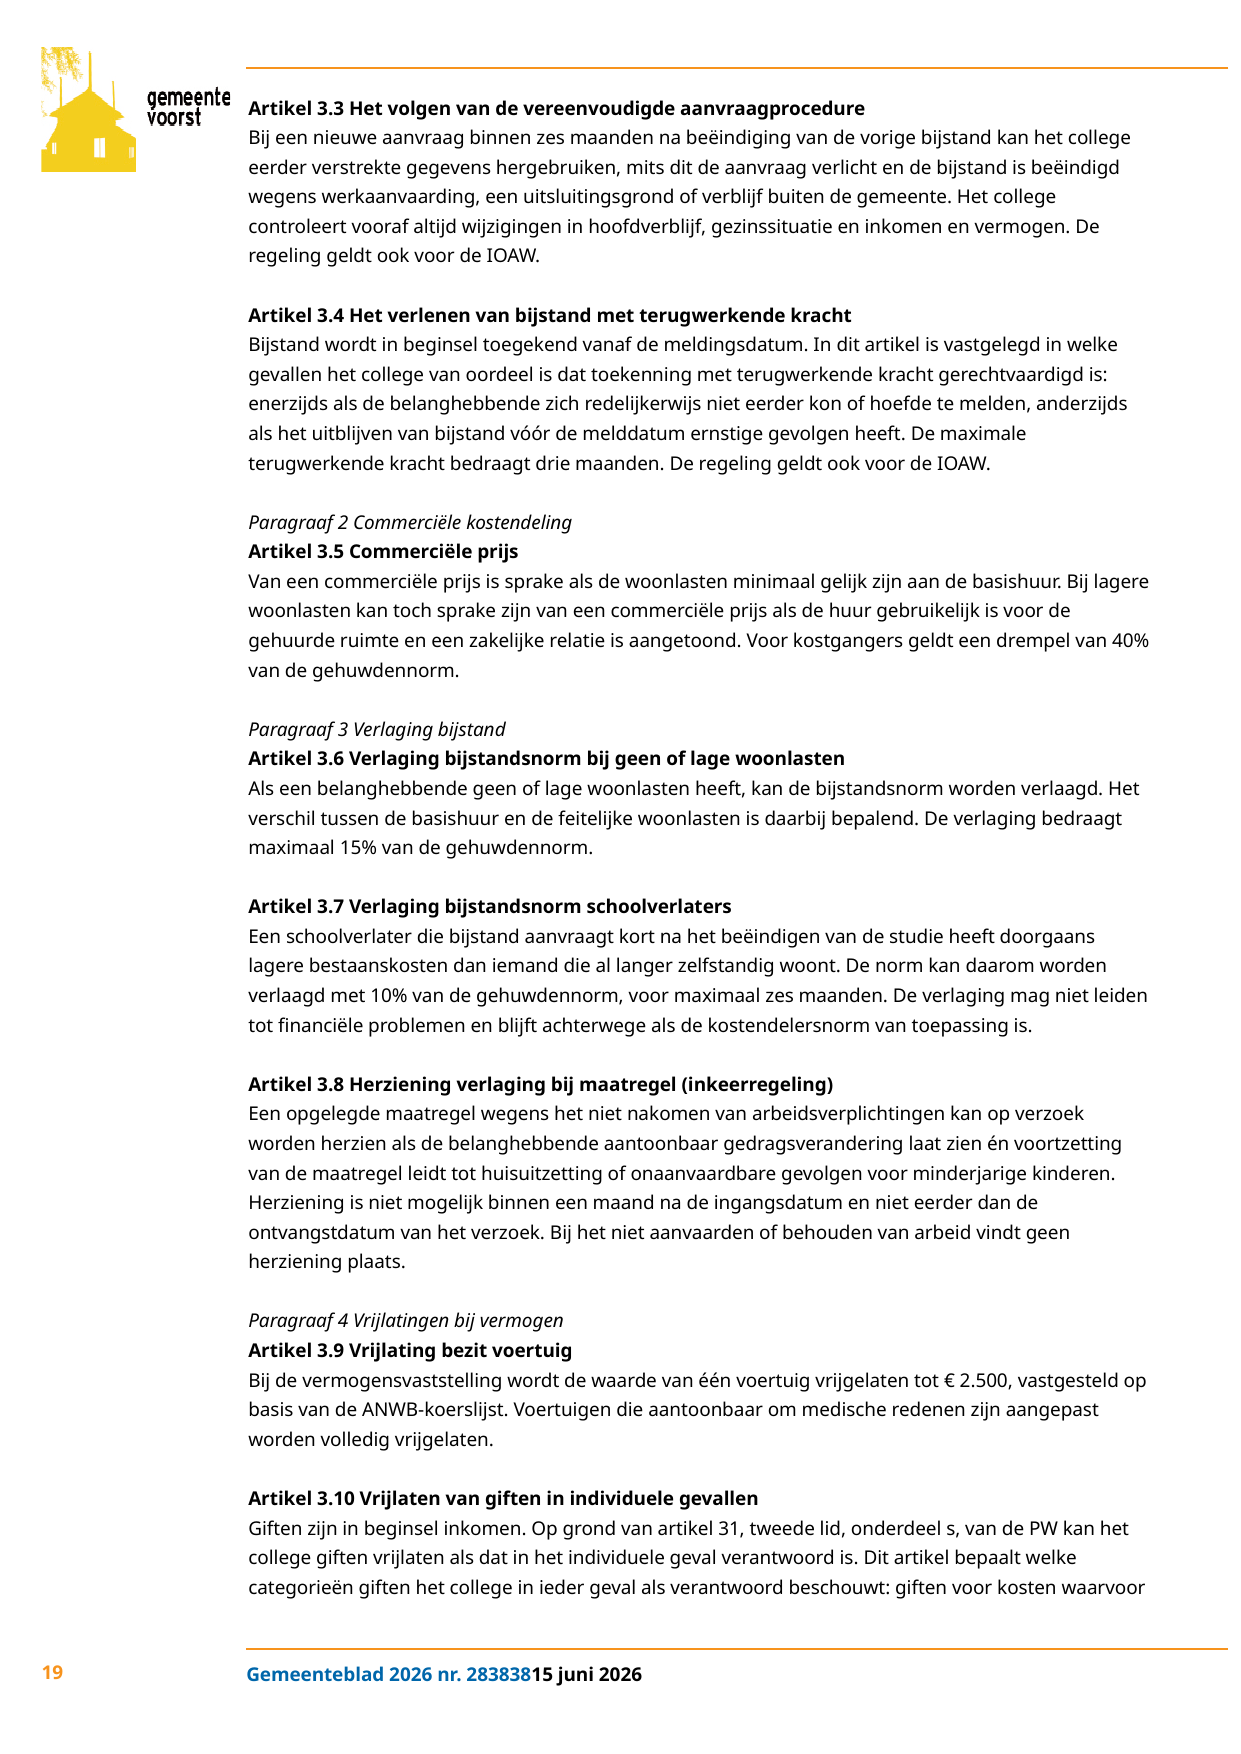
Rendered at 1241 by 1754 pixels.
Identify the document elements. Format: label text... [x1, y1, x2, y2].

text Artikel 3.10 Vrijlaten van giften in individuele gevallen [248, 1485, 1152, 1511]
text Als een belanghebbende geen of lage woonlasten heeft, kan de bijstandsnorm worden verlaagd. Het verschil tussen de basishuur en de feitelijke woonlasten is daarbij bepalend. De verlaging bedraagt maximaal 15% van de gehuwdennorm. [248, 775, 1152, 860]
text Paragraaf 4 Vrijlatingen bij vermogen [248, 1308, 1152, 1333]
text Een schoolverlater die bijstand aanvraagt kort na het beëindigen van de studie heeft doorgaans lagere bestaanskosten dan iemand die al langer zelfstandig woont. De norm kan daarom worden verlaagd met 10% van de gehuwdennorm, voor maximaal zes maanden. De verlaging mag niet leiden tot financiële problemen en blijft achterwege als de kostendelersnorm van toepassing is. [248, 923, 1152, 1038]
text Artikel 3.4 Het verlenen van bijstand met terugwerkende kracht [248, 302, 1152, 328]
text Van een commerciële prijs is sprake als de woonlasten minimaal gelijk zijn aan de basishuur. Bij lagere woonlasten kan toch sprake zijn van een commerciële prijs als de huur gebruikelijk is voor de gehuurde ruimte en een zakelijke relatie is aangetoond. Voor kostgangers geldt een drempel van 40% van de gehuwdennorm. [248, 568, 1152, 683]
text Giften zijn in beginsel inkomen. Op grond van artikel 31, tweede lid, onderdeel s, van de PW kan het college giften vrijlaten als dat in het individuele geval verantwoord is. Dit artikel bepaalt welke categorieën giften het college in ieder geval als verantwoord beschouwt: giften voor kosten waarvoor [248, 1515, 1152, 1600]
picture [41, 47, 231, 172]
text Bijstand wordt in beginsel toegekend vanaf de meldingsdatum. In dit artikel is vastgelegd in welke gevallen het college van oordeel is dat toekenning met terugwerkende kracht gerechtvaardigd is: enerzijds als de belanghebbende zich redelijkerwijs niet eerder kon of hoefde te melden, anderzijds als het uitblijven van bijstand vóór de melddatum ernstige gevolgen heeft. De maximale terugwerkende kracht bedraagt drie maanden. De regeling geldt ook voor de IOAW. [248, 331, 1152, 476]
text Artikel 3.6 Verlaging bijstandsnorm bij geen of lage woonlasten [248, 746, 1152, 771]
text Artikel 3.8 Herziening verlaging bij maatregel (inkeerregeling) [248, 1071, 1152, 1097]
text Bij de vermogensvaststelling wordt de waarde van één voertuig vrijgelaten tot € 2.500, vastgesteld op basis van de ANWB-koerslijst. Voertuigen die aantoonbaar om medische redenen zijn aangepast worden volledig vrijgelaten. [248, 1367, 1152, 1452]
text Een opgelegde maatregel wegens het niet nakomen van arbeidsverplichtingen kan op verzoek worden herzien als de belanghebbende aantoonbaar gedragsverandering laat zien én voortzetting van de maatregel leidt tot huisuitzetting of onaanvaardbare gevolgen voor minderjarige kinderen. Herziening is niet mogelijk binnen een maand na de ingangsdatum en niet eerder dan de ontvangstdatum van het verzoek. Bij het niet aanvaarden of behouden van arbeid vindt geen herziening plaats. [248, 1101, 1152, 1274]
text Bij een nieuwe aanvraag binnen zes maanden na beëindiging van de vorige bijstand kan het college eerder verstrekte gegevens hergebruiken, mits dit de aanvraag verlicht en de bijstand is beëindigd wegens werkaanvaarding, een uitsluitingsgrond of verblijf buiten de gemeente. Het college controleert vooraf altijd wijzigingen in hoofdverblijf, gezinssituatie en inkomen en vermogen. De regeling geldt ook voor de IOAW. [248, 124, 1152, 268]
text Paragraaf 2 Commerciële kostendeling [248, 509, 1152, 535]
text Artikel 3.7 Verlaging bijstandsnorm schoolverlaters [248, 893, 1152, 919]
text Artikel 3.3 Het volgen van de vereenvoudigde aanvraagprocedure [248, 95, 1152, 121]
text Paragraaf 3 Verlaging bijstand [248, 716, 1152, 742]
text Artikel 3.9 Vrijlating bezit voertuig [248, 1337, 1152, 1363]
text Artikel 3.5 Commerciële prijs [248, 538, 1152, 564]
